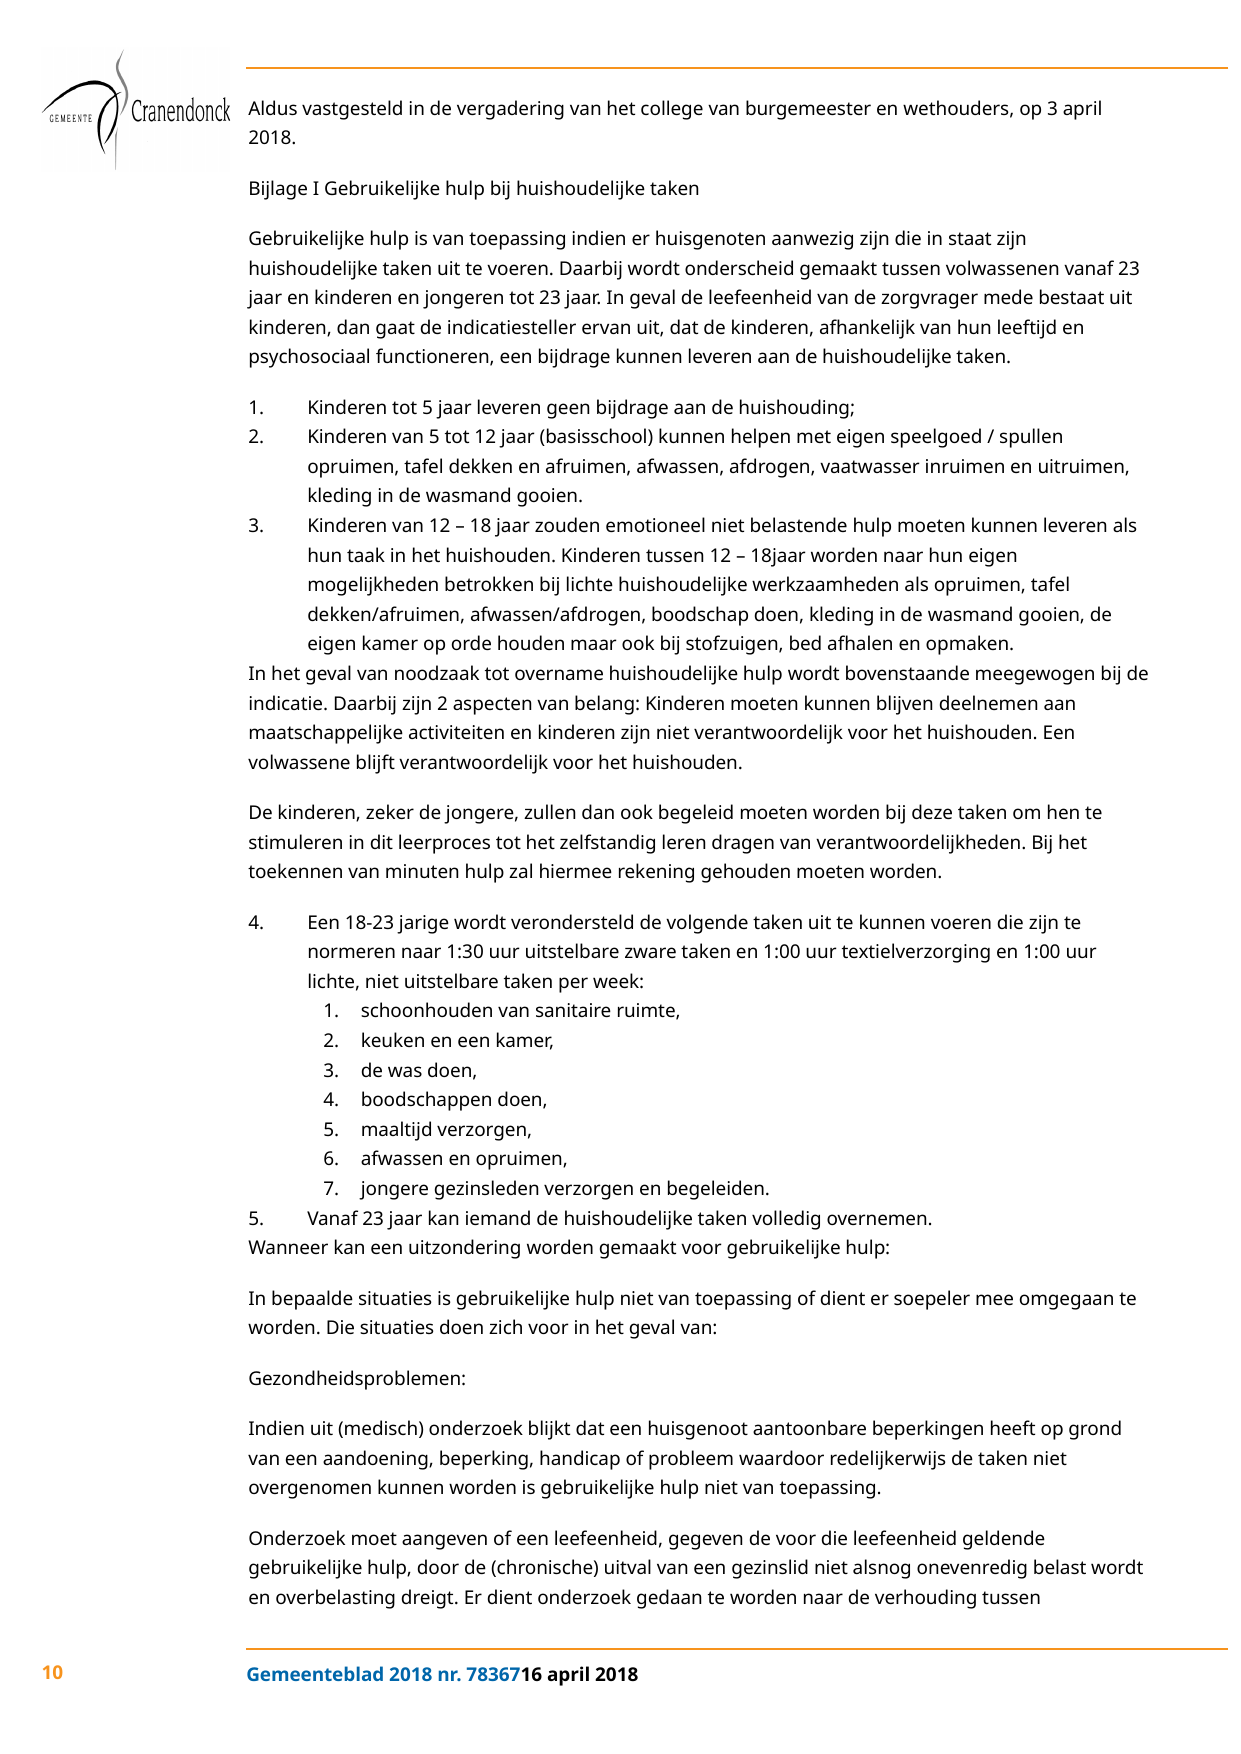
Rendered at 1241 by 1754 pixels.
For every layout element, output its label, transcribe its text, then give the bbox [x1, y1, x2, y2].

list jongere gezinsleden verzorgen en begeleiden. [323, 1175, 1152, 1201]
list Kinderen tot 5 jaar leveren geen bijdrage aan de huishouding; [248, 394, 1152, 420]
text Indien uit (medisch) onderzoek blijkt dat een huisgenoot aantoonbare beperkingen heeft op grond van een aandoening, beperking, handicap of probleem waardoor redelijkerwijs de taken niet overgenomen kunnen worden is gebruikelijke hulp niet van toepassing. [248, 1415, 1152, 1500]
text Onderzoek moet aangeven of een leefeenheid, gegeven de voor die leefeenheid geldende gebruikelijke hulp, door de (chronische) uitval van een gezinslid niet alsnog onevenredig belast wordt en overbelasting dreigt. Er dient onderzoek gedaan te worden naar de verhouding tussen [248, 1525, 1152, 1610]
list afwassen en opruimen, [323, 1146, 1152, 1171]
list Kinderen van 12 – 18 jaar zouden emotioneel niet belastende hulp moeten kunnen leveren als hun taak in het huishouden. Kinderen tussen 12 – 18jaar worden naar hun eigen mogelijkheden betrokken bij lichte huishoudelijke werkzaamheden als opruimen, tafel dekken/afruimen, afwassen/afdrogen, boodschap doen, kleding in de wasmand gooien, de eigen kamer op orde houden maar ook bij stofzuigen, bed afhalen en opmaken. [248, 512, 1152, 656]
list maaltijd verzorgen, [323, 1116, 1152, 1142]
text In het geval van noodzaak tot overname huishoudelijke hulp wordt bovenstaande meegewogen bij de indicatie. Daarbij zijn 2 aspecten van belang: Kinderen moeten kunnen blijven deelnemen aan maatschappelijke activiteiten en kinderen zijn niet verantwoordelijk voor het huishouden. Een volwassene blijft verantwoordelijk voor het huishouden. [248, 660, 1152, 775]
list boodschappen doen, [323, 1086, 1152, 1112]
text In bepaalde situaties is gebruikelijke hulp niet van toepassing of dient er soepeler mee omgegaan te worden. Die situaties doen zich voor in het geval van: [248, 1285, 1152, 1340]
picture [41, 47, 231, 172]
list de was doen, [323, 1057, 1152, 1083]
text Bijlage I Gebruikelijke hulp bij huishoudelijke taken [248, 175, 1152, 201]
text Aldus vastgesteld in de vergadering van het college van burgemeester en wethouders, op 3 april 2018. [248, 95, 1152, 150]
list schoonhouden van sanitaire ruimte, [323, 998, 1152, 1023]
list Kinderen van 5 tot 12 jaar (basisschool) kunnen helpen met eigen speelgoed / spullen opruimen, tafel dekken en afruimen, afwassen, afdrogen, vaatwasser inruimen en uitruimen, kleding in de wasmand gooien. [248, 423, 1152, 508]
list keuken en een kamer, [323, 1027, 1152, 1053]
text Gebruikelijke hulp is van toepassing indien er huisgenoten aanwezig zijn die in staat zijn huishoudelijke taken uit te voeren. Daarbij wordt onderscheid gemaakt tussen volwassenen vanaf 23 jaar en kinderen en jongeren tot 23 jaar. In geval de leefeenheid van de zorgvrager mede bestaat uit kinderen, dan gaat de indicatiesteller ervan uit, dat de kinderen, afhankelijk van hun leeftijd en psychosociaal functioneren, een bijdrage kunnen leveren aan de huishoudelijke taken. [248, 225, 1152, 369]
text Wanneer kan een uitzondering worden gemaakt voor gebruikelijke hulp: [248, 1234, 1152, 1260]
text Gezondheidsproblemen: [248, 1365, 1152, 1391]
text De kinderen, zeker de jongere, zullen dan ook begeleid moeten worden bij deze taken om hen te stimuleren in dit leerproces tot het zelfstandig leren dragen van verantwoordelijkheden. Bij het toekennen van minuten hulp zal hiermee rekening gehouden moeten worden. [248, 799, 1152, 884]
list Een 18-23 jarige wordt verondersteld de volgende taken uit te kunnen voeren die zijn te normeren naar 1:30 uur uitstelbare zware taken en 1:00 uur textielverzorging en 1:00 uur lichte, niet uitstelbare taken per week: [248, 909, 1152, 994]
list Vanaf 23 jaar kan iemand de huishoudelijke taken volledig overnemen. [248, 1205, 1152, 1231]
